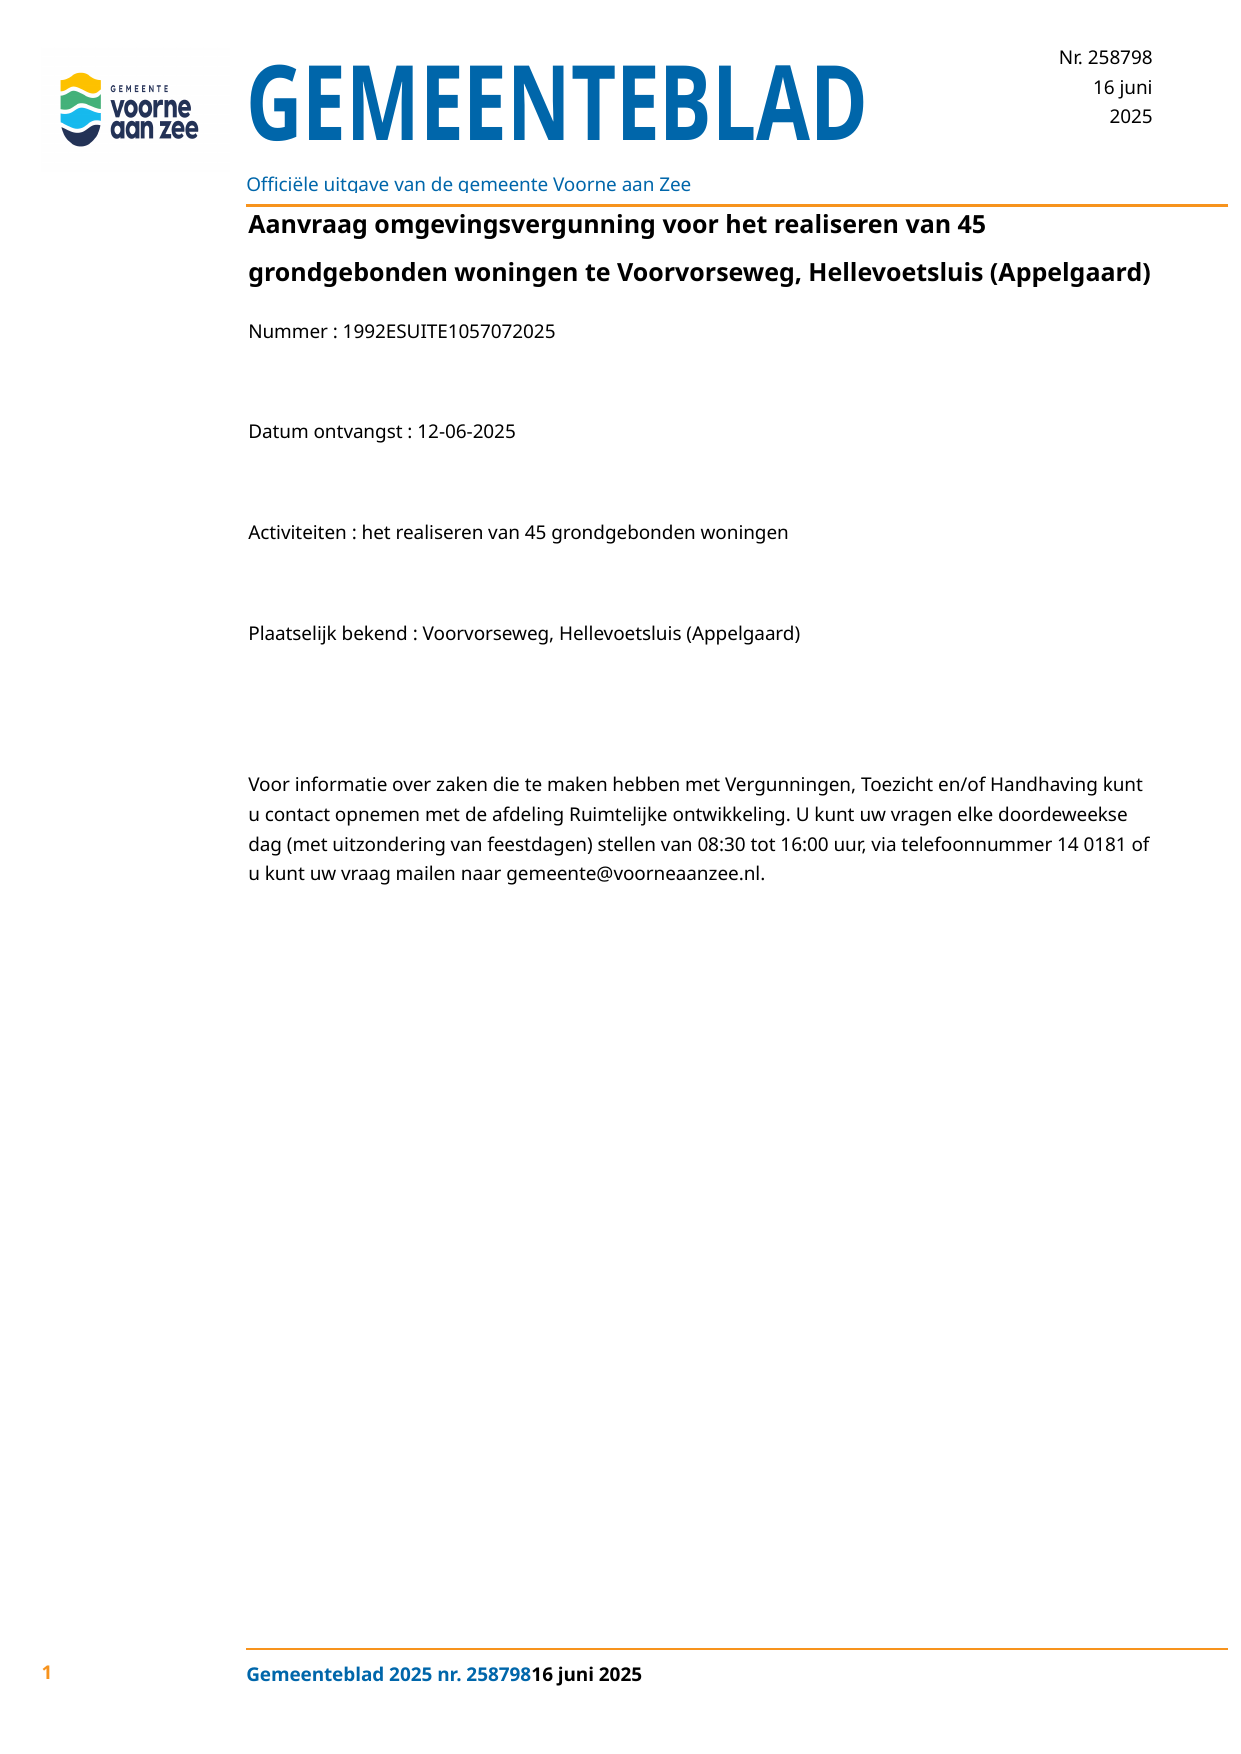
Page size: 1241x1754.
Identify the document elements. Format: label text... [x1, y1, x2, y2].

text Aanvraag omgevingsvergunning voor het realiseren van 45 grondgebonden woningen te Voorvorseweg, Hellevoetsluis (Appelgaard) [248, 207, 1152, 288]
text Voor informatie over zaken die te maken hebben met Vergunningen, Toezicht en/of Handhaving kunt u contact opnemen met de afdeling Ruimtelijke ontwikkeling. U kunt uw vragen elke doordeweekse dag (met uitzondering van feestdagen) stellen van 08:30 tot 16:00 uur, via telefoonnummer 14 0181 of u kunt uw vraag mailen naar gemeente@voorneaanzee.nl. [248, 772, 1152, 886]
text Plaatselijk bekend : Voorvorseweg, Hellevoetsluis (Appelgaard) [248, 620, 1152, 646]
text Datum ontvangst : 12-06-2025 [248, 419, 1152, 444]
picture [41, 47, 231, 172]
text Activiteiten : het realiseren van 45 grondgebonden woningen [248, 519, 1152, 545]
text Nummer : 1992ESUITE1057072025 [248, 318, 1152, 344]
